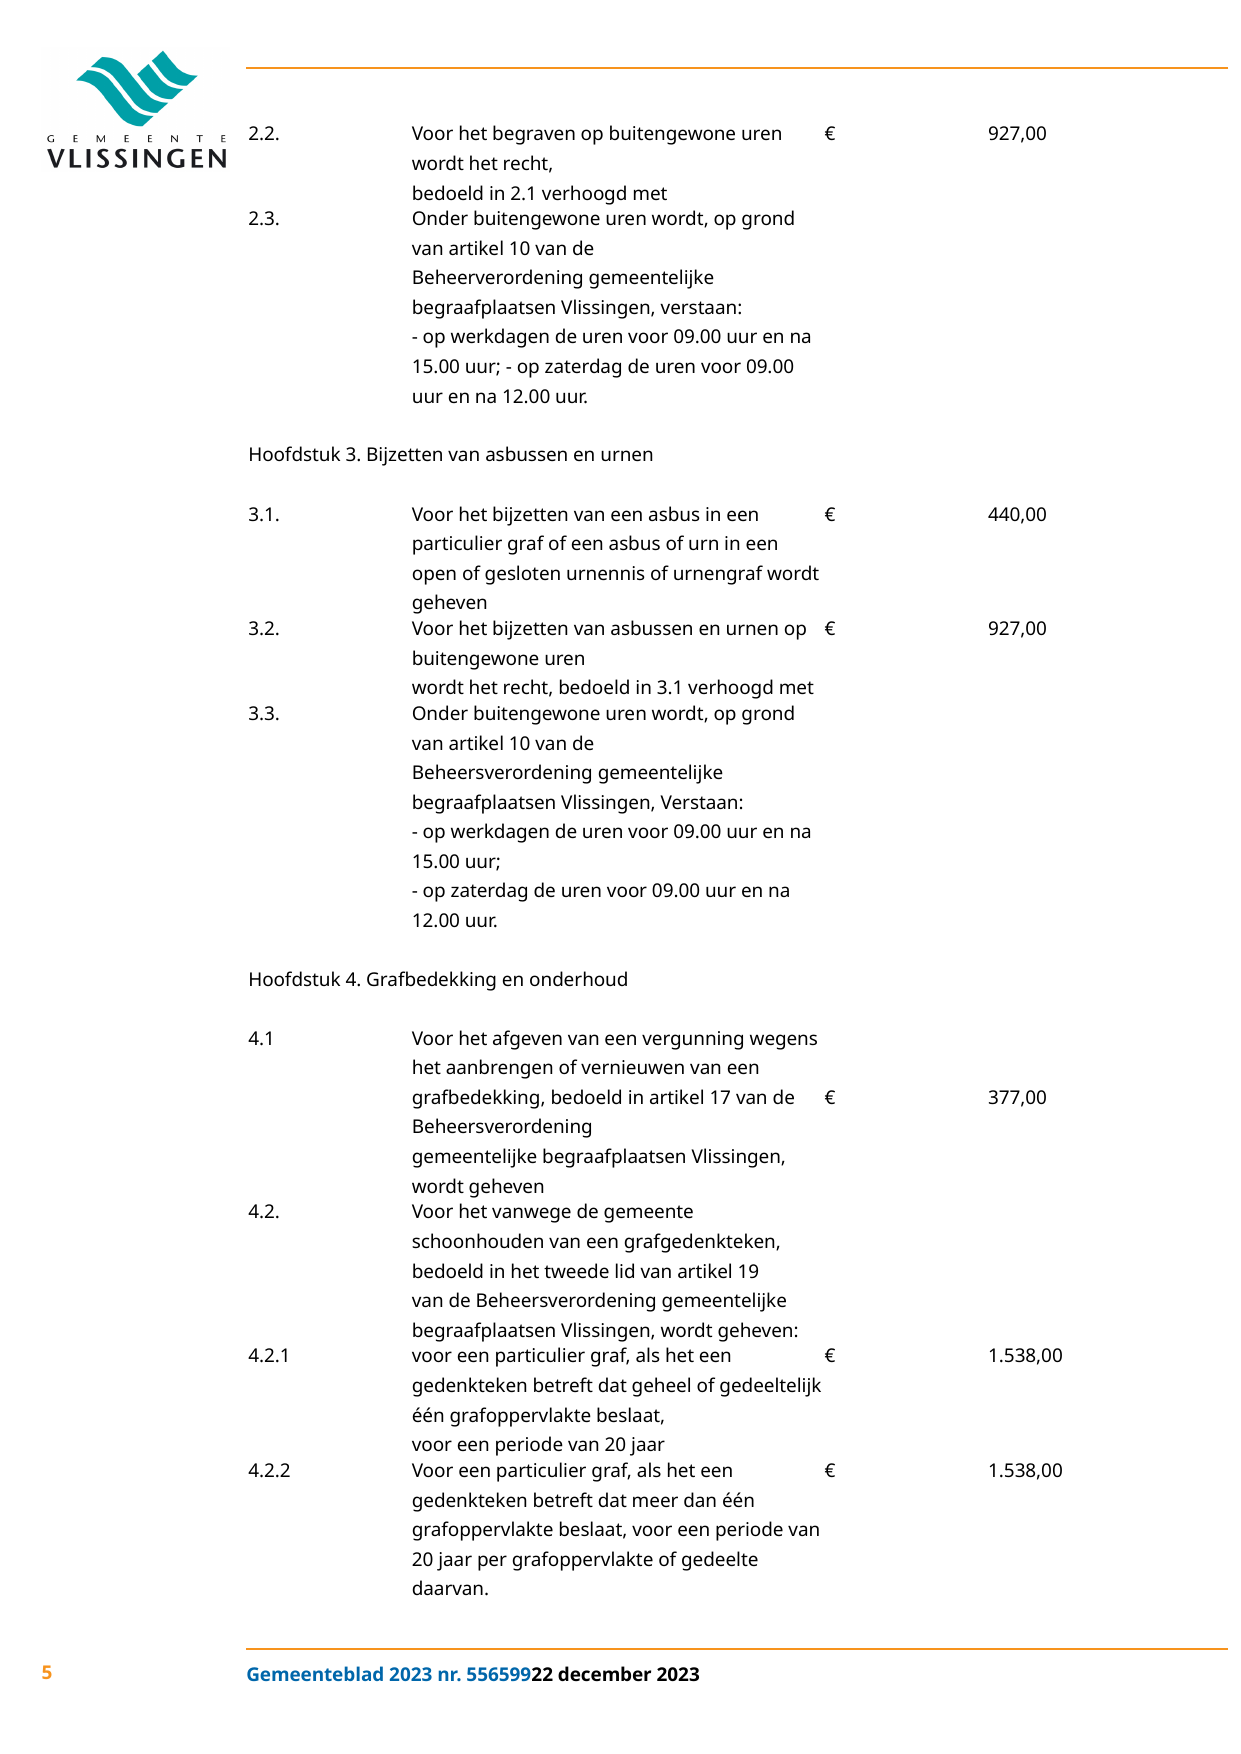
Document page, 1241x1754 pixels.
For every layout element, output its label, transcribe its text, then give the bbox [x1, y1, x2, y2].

table_header 4.1 [248, 1025, 412, 1199]
table_cell [824, 1199, 988, 1343]
table_cell € [824, 615, 988, 700]
text Hoofdstuk 4. Grafbedekking en onderhoud [248, 966, 1152, 991]
table_cell 4.2.1 [248, 1343, 412, 1457]
table_cell [248, 95, 412, 121]
table_cell € [824, 1457, 988, 1601]
table_cell 2.3. [248, 205, 412, 409]
table_cell Voor het vanwege de gemeente schoonhouden van een grafgedenkteken, bedoeld in het tweede lid van artikel 19 van de Beheersverordening gemeentelijke begraafplaatsen Vlissingen, wordt geheven: [412, 1199, 824, 1343]
table_cell Onder buitengewone uren wordt, op grond van artikel 10 van de Beheerverordening gemeentelijke begraafplaatsen Vlissingen, verstaan: - op werkdagen de uren voor 09.00 uur en na 15.00 uur; - op zaterdag de uren voor 09.00 uur en na 12.00 uur. [412, 205, 824, 409]
table_cell 2.2. [248, 121, 412, 205]
text Hoofdstuk 3. Bijzetten van asbussen en urnen [248, 441, 1152, 467]
table_header 440,00 [988, 501, 1152, 615]
table_cell Voor een particulier graf, als het een gedenkteken betreft dat meer dan één grafoppervlakte beslaat, voor een periode van 20 jaar per grafoppervlakte of gedeelte daarvan. [412, 1457, 824, 1601]
table_cell 3.2. [248, 615, 412, 700]
table_cell Voor het begraven op buitengewone uren wordt het recht, bedoeld in 2.1 verhoogd met [412, 121, 824, 205]
table_cell [824, 700, 988, 933]
picture [41, 47, 231, 172]
table_cell [824, 205, 988, 409]
table_cell € [824, 121, 988, 205]
table_header € [824, 1025, 988, 1199]
table_cell € [824, 1343, 988, 1457]
table_cell [412, 95, 824, 121]
table_cell 3.3. [248, 700, 412, 933]
table_cell [988, 1199, 1152, 1343]
table_cell 4.2. [248, 1199, 412, 1343]
table_header 3.1. [248, 501, 412, 615]
table_header € [824, 501, 988, 615]
table_cell 927,00 [988, 121, 1152, 205]
table_header 377,00 [988, 1025, 1152, 1199]
table_cell Voor het bijzetten van asbussen en urnen op buitengewone uren wordt het recht, bedoeld in 3.1 verhoogd met [412, 615, 824, 700]
table_cell 1.538,00 [988, 1343, 1152, 1457]
table_header Voor het afgeven van een vergunning wegens het aanbrengen of vernieuwen van een grafbedekking, bedoeld in artikel 17 van de Beheersverordening gemeentelijke begraafplaatsen Vlissingen, wordt geheven [412, 1025, 824, 1199]
table_cell 4.2.2 [248, 1457, 412, 1601]
table_cell voor een particulier graf, als het een gedenkteken betreft dat geheel of gedeeltelijk één grafoppervlakte beslaat, voor een periode van 20 jaar [412, 1343, 824, 1457]
table_cell [988, 205, 1152, 409]
table_cell [988, 700, 1152, 933]
table_cell 927,00 [988, 615, 1152, 700]
table_cell 1.538,00 [988, 1457, 1152, 1601]
table_header Voor het bijzetten van een asbus in een particulier graf of een asbus of urn in een open of gesloten urnennis of urnengraf wordt geheven [412, 501, 824, 615]
table_cell [988, 95, 1152, 121]
table_cell [824, 95, 988, 121]
table_cell Onder buitengewone uren wordt, op grond van artikel 10 van de Beheersverordening gemeentelijke begraafplaatsen Vlissingen, Verstaan: - op werkdagen de uren voor 09.00 uur en na 15.00 uur; - op zaterdag de uren voor 09.00 uur en na 12.00 uur. [412, 700, 824, 933]
